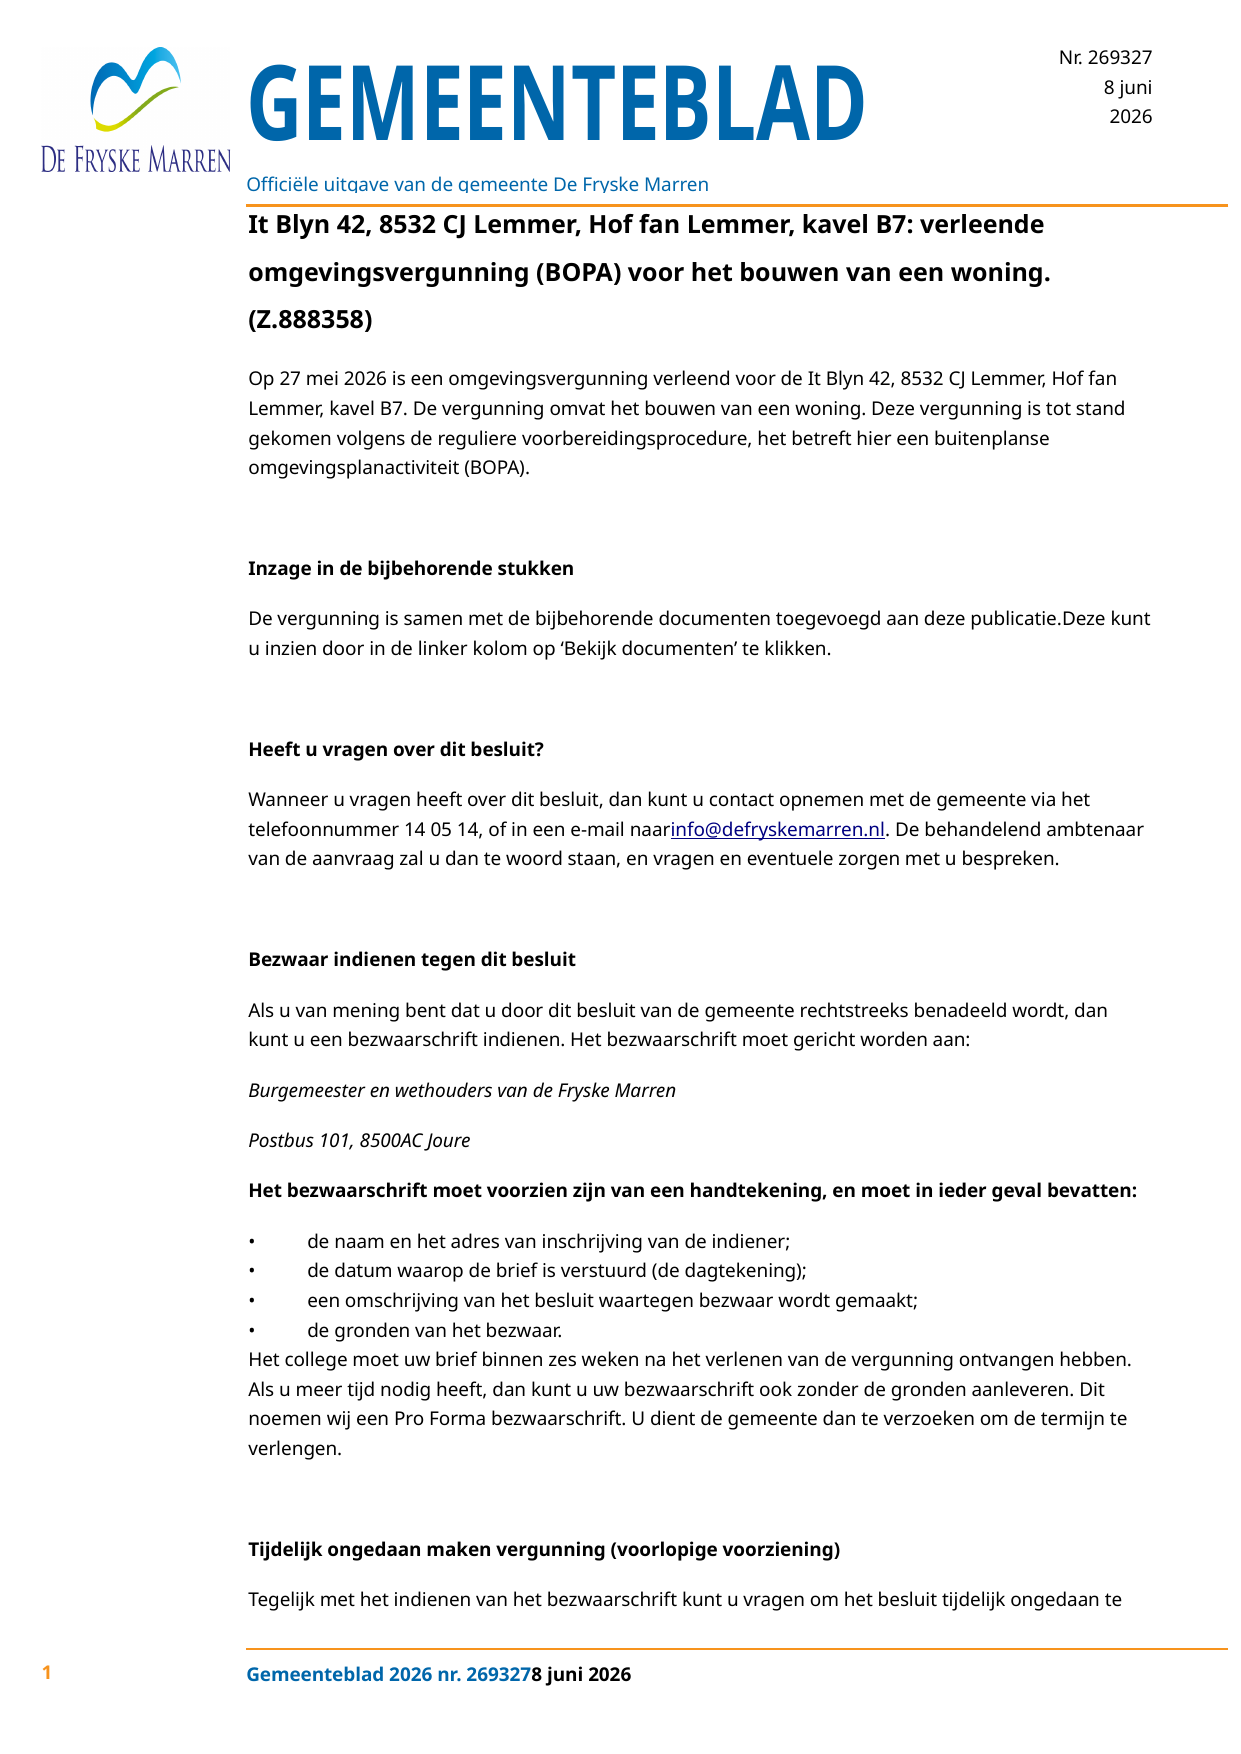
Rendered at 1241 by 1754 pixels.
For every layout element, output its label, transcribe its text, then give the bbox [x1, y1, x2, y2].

list de datum waarop de brief is verstuurd (de dagtekening); [248, 1258, 1152, 1283]
text Het college moet uw brief binnen zes weken na het verlenen van de vergunning ontvangen hebben. Als u meer tijd nodig heeft, dan kunt u uw bezwaarschrift ook zonder de gronden aanleveren. Dit noemen wij een Pro Forma bezwaarschrift. U dient de gemeente dan te verzoeken om de termijn te verlengen. [248, 1346, 1152, 1461]
text Tegelijk met het indienen van het bezwaarschrift kunt u vragen om het besluit tijdelijk ongedaan te [248, 1586, 1152, 1612]
text Het bezwaarschrift moet voorzien zijn van een handtekening, en moet in ieder geval bevatten: [248, 1178, 1152, 1203]
picture [41, 47, 231, 172]
text De vergunning is samen met de bijbehorende documenten toegevoegd aan deze publicatie.Deze kunt u inzien door in de linker kolom op ‘Bekijk documenten’ te klikken. [248, 606, 1152, 661]
list de gronden van het bezwaar. [248, 1317, 1152, 1342]
text Als u van mening bent dat u door dit besluit van de gemeente rechtstreeks benadeeld wordt, dan kunt u een bezwaarschrift indienen. Het bezwaarschrift moet gericht worden aan: [248, 997, 1152, 1052]
text Bezwaar indienen tegen dit besluit [248, 946, 1152, 972]
text Inzage in de bijbehorende stukken [248, 555, 1152, 581]
text Tijdelijk ongedaan maken vergunning (voorlopige voorziening) [248, 1536, 1152, 1562]
text Op 27 mei 2026 is een omgevingsvergunning verleend voor de It Blyn 42, 8532 CJ Lemmer, Hof fan Lemmer, kavel B7. De vergunning omvat het bouwen van een woning. Deze vergunning is tot stand gekomen volgens de reguliere voorbereidingsprocedure, het betreft hier een buitenplanse omgevingsplanactiviteit (BOPA). [248, 366, 1152, 480]
text It Blyn 42, 8532 CJ Lemmer, Hof fan Lemmer, kavel B7: verleende omgevingsvergunning (BOPA) voor het bouwen van een woning. (Z.888358) [248, 207, 1152, 336]
text Heeft u vragen over dit besluit? [248, 736, 1152, 762]
list de naam en het adres van inschrijving van de indiener; [248, 1228, 1152, 1254]
text Wanneer u vragen heeft over dit besluit, dan kunt u contact opnemen met de gemeente via het telefoonnummer 14 05 14, of in een e-mail naarinfo@defryskemarren.nl. De behandelend ambtenaar van de aanvraag zal u dan te woord staan, en vragen en eventuele zorgen met u bespreken. [248, 786, 1152, 871]
list een omschrijving van het besluit waartegen bezwaar wordt gemaakt; [248, 1287, 1152, 1313]
text Burgemeester en wethouders van de Fryske Marren [248, 1077, 1152, 1102]
text Postbus 101, 8500AC Joure [248, 1127, 1152, 1153]
